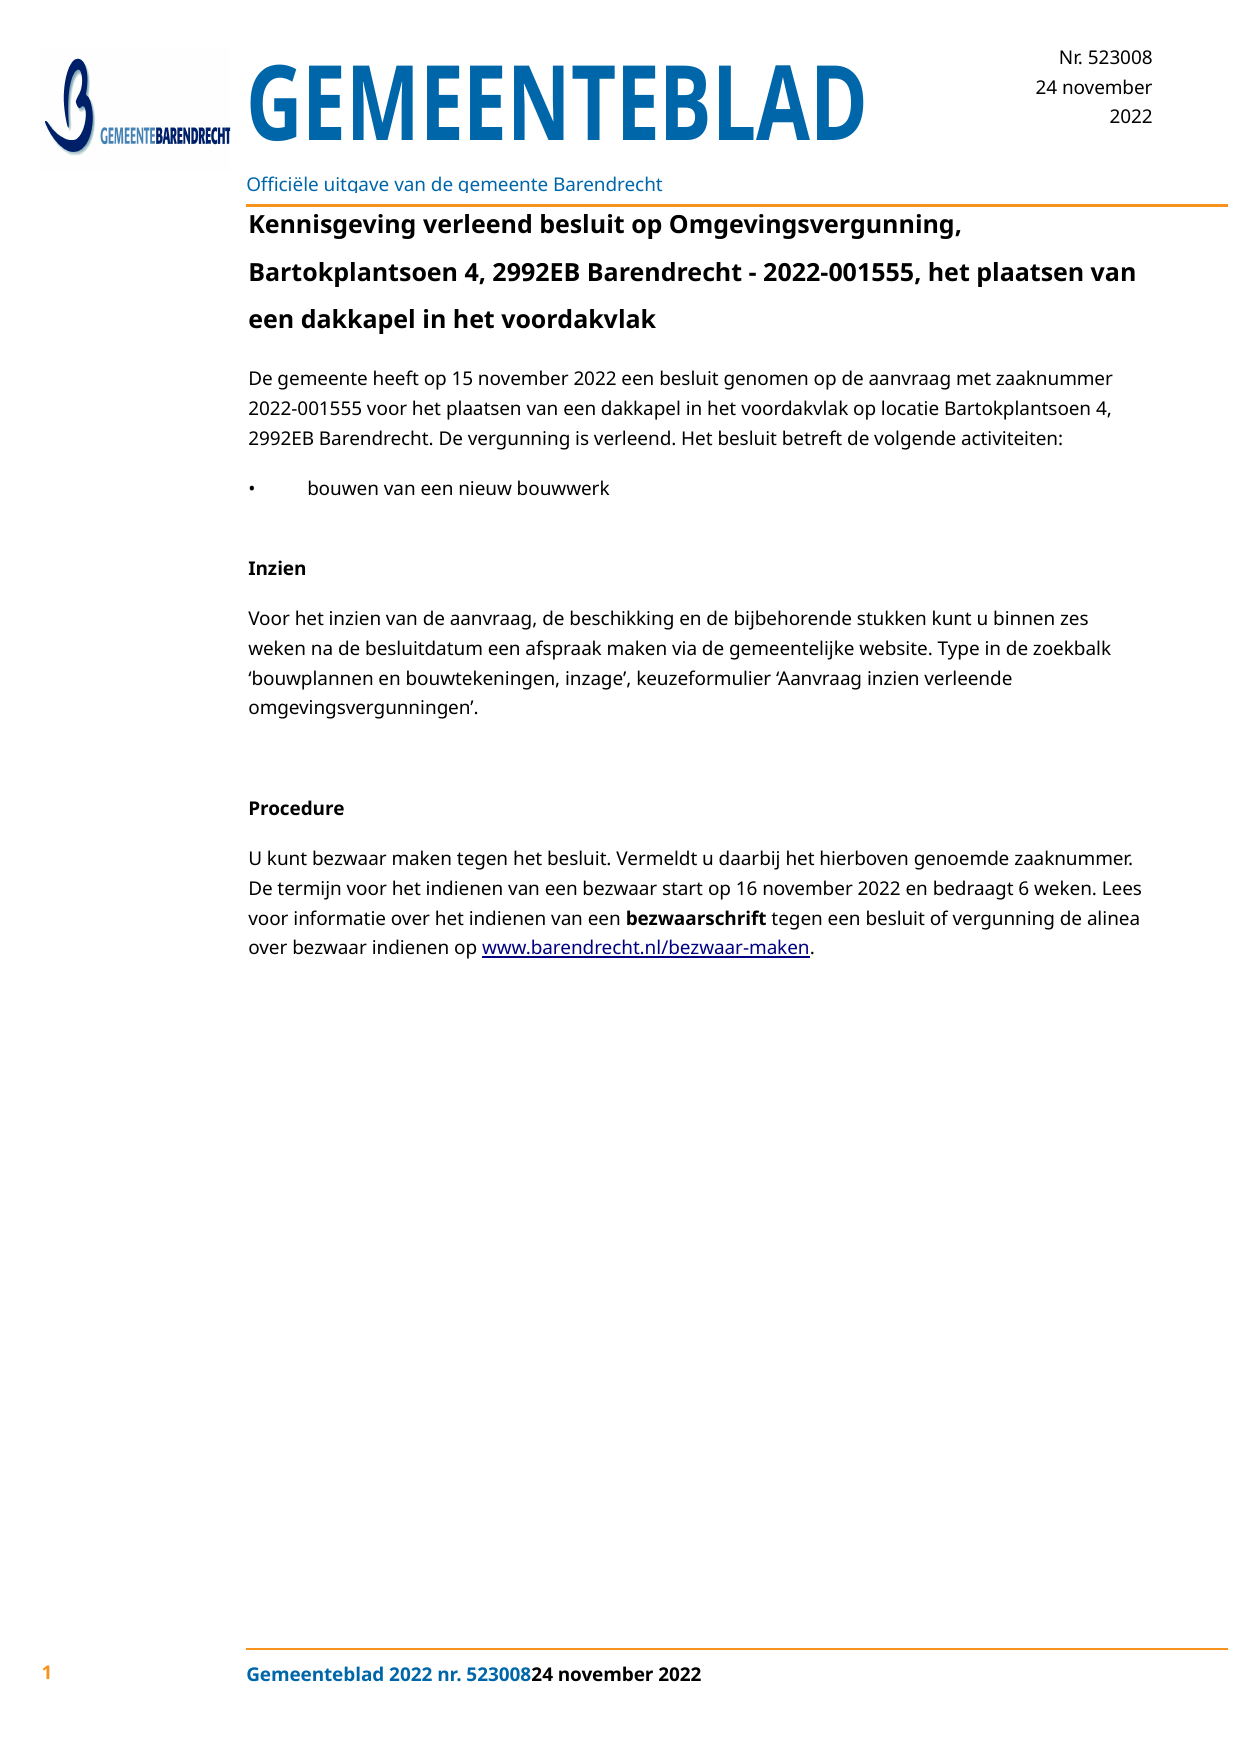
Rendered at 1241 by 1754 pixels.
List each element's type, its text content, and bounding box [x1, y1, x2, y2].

text De gemeente heeft op 15 november 2022 een besluit genomen op de aanvraag met zaaknummer 2022-001555 voor het plaatsen van een dakkapel in het voordakvlak op locatie Bartokplantsoen 4, 2992EB Barendrecht. De vergunning is verleend. Het besluit betreft de volgende activiteiten: [248, 366, 1152, 450]
text Procedure [248, 795, 1152, 821]
text Inzien [248, 555, 1152, 581]
text Voor het inzien van de aanvraag, de beschikking en de bijbehorende stukken kunt u binnen zes weken na de besluitdatum een afspraak maken via de gemeentelijke website. Type in de zoekbalk ‘bouwplannen en bouwtekeningen, inzage’, keuzeformulier ‘Aanvraag inzien verleende omgevingsvergunningen’. [248, 606, 1152, 720]
picture [41, 47, 231, 172]
text Kennisgeving verleend besluit op Omgevingsvergunning, Bartokplantsoen 4, 2992EB Barendrecht - 2022-001555, het plaatsen van een dakkapel in het voordakvlak [248, 207, 1152, 336]
list bouwen van een nieuw bouwwerk [248, 475, 1152, 501]
text U kunt bezwaar maken tegen het besluit. Vermeldt u daarbij het hierboven genoemde zaaknummer. De termijn voor het indienen van een bezwaar start op 16 november 2022 en bedraagt 6 weken. Lees voor informatie over het indienen van een bezwaarschrift tegen een besluit of vergunning de alinea over bezwaar indienen op www.barendrecht.nl/bezwaar-maken. [248, 846, 1152, 960]
